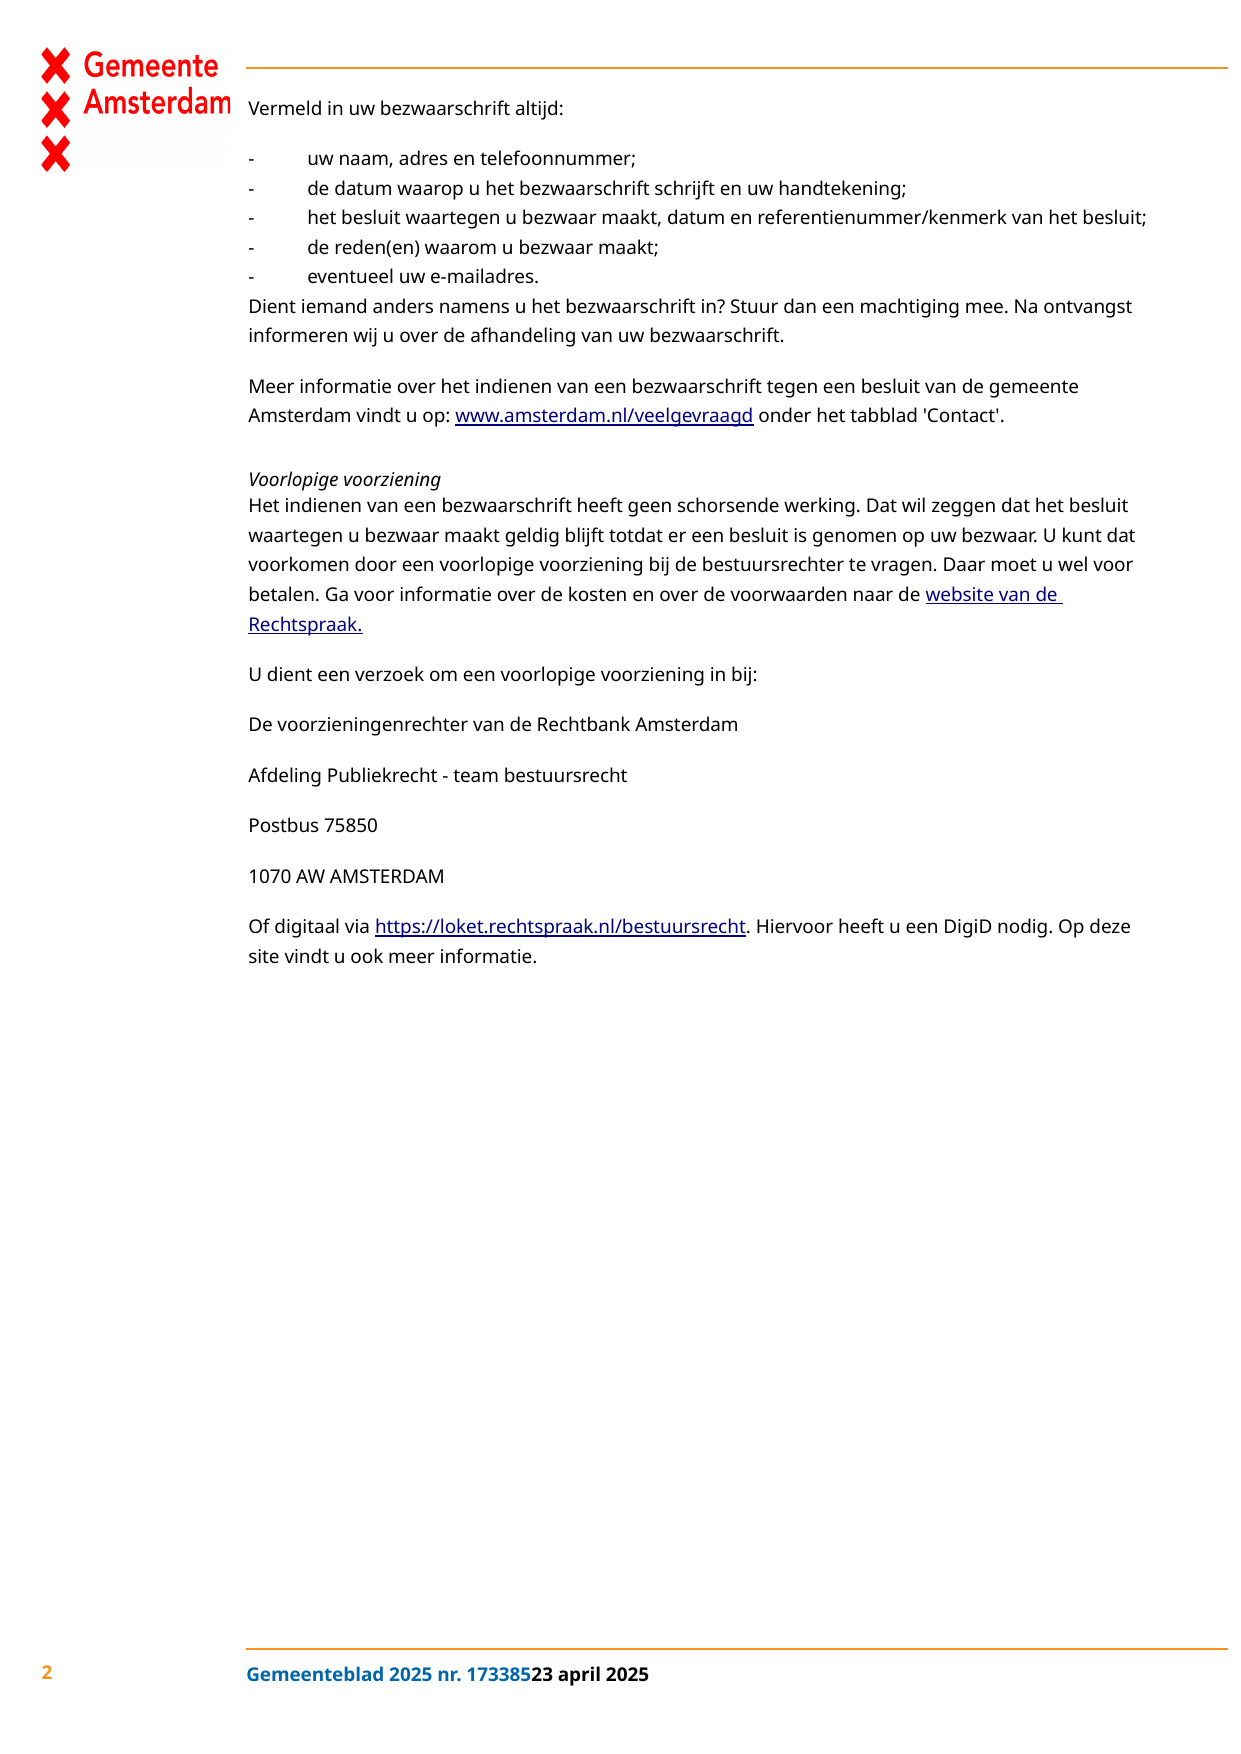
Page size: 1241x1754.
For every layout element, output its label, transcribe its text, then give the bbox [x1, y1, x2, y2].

text Meer informatie over het indienen van een bezwaarschrift tegen een besluit van de gemeente Amsterdam vindt u op: www.amsterdam.nl/veelgevraagd onder het tabblad 'Contact'. [248, 373, 1152, 428]
list de reden(en) waarom u bezwaar maakt; [248, 234, 1152, 260]
text Of digitaal via https://loket.rechtspraak.nl/bestuursrecht. Hiervoor heeft u een DigiD nodig. Op deze site vindt u ook meer informatie. [248, 913, 1152, 968]
text 1070 AW AMSTERDAM [248, 863, 1152, 888]
list eventueel uw e-mailadres. [248, 263, 1152, 289]
text Het indienen van een bezwaarschrift heeft geen schorsende werking. Dat wil zeggen dat het besluit waartegen u bezwaar maakt geldig blijft totdat er een besluit is genomen op uw bezwaar. U kunt dat voorkomen door een voorlopige voorziening bij de bestuursrechter te vragen. Daar moet u wel voor betalen. Ga voor informatie over de kosten en over de voorwaarden naar de website van de Rechtspraak. [248, 492, 1152, 636]
text Postbus 75850 [248, 812, 1152, 838]
text U dient een verzoek om een voorlopige voorziening in bij: [248, 661, 1152, 687]
text Dient iemand anders namens u het bezwaarschrift in? Stuur dan een machtiging mee. Na ontvangst informeren wij u over de afhandeling van uw bezwaarschrift. [248, 293, 1152, 348]
text Afdeling Publiekrecht - team bestuursrecht [248, 762, 1152, 788]
list uw naam, adres en telefoonnummer; [248, 145, 1152, 171]
list de datum waarop u het bezwaarschrift schrijft en uw handtekening; [248, 175, 1152, 201]
picture [41, 47, 231, 172]
list het besluit waartegen u bezwaar maakt, datum en referentienummer/kenmerk van het besluit; [248, 204, 1152, 230]
text De voorzieningenrechter van de Rechtbank Amsterdam [248, 712, 1152, 737]
text Voorlopige voorziening [248, 467, 1152, 492]
text Vermeld in uw bezwaarschrift altijd: [248, 95, 1152, 121]
